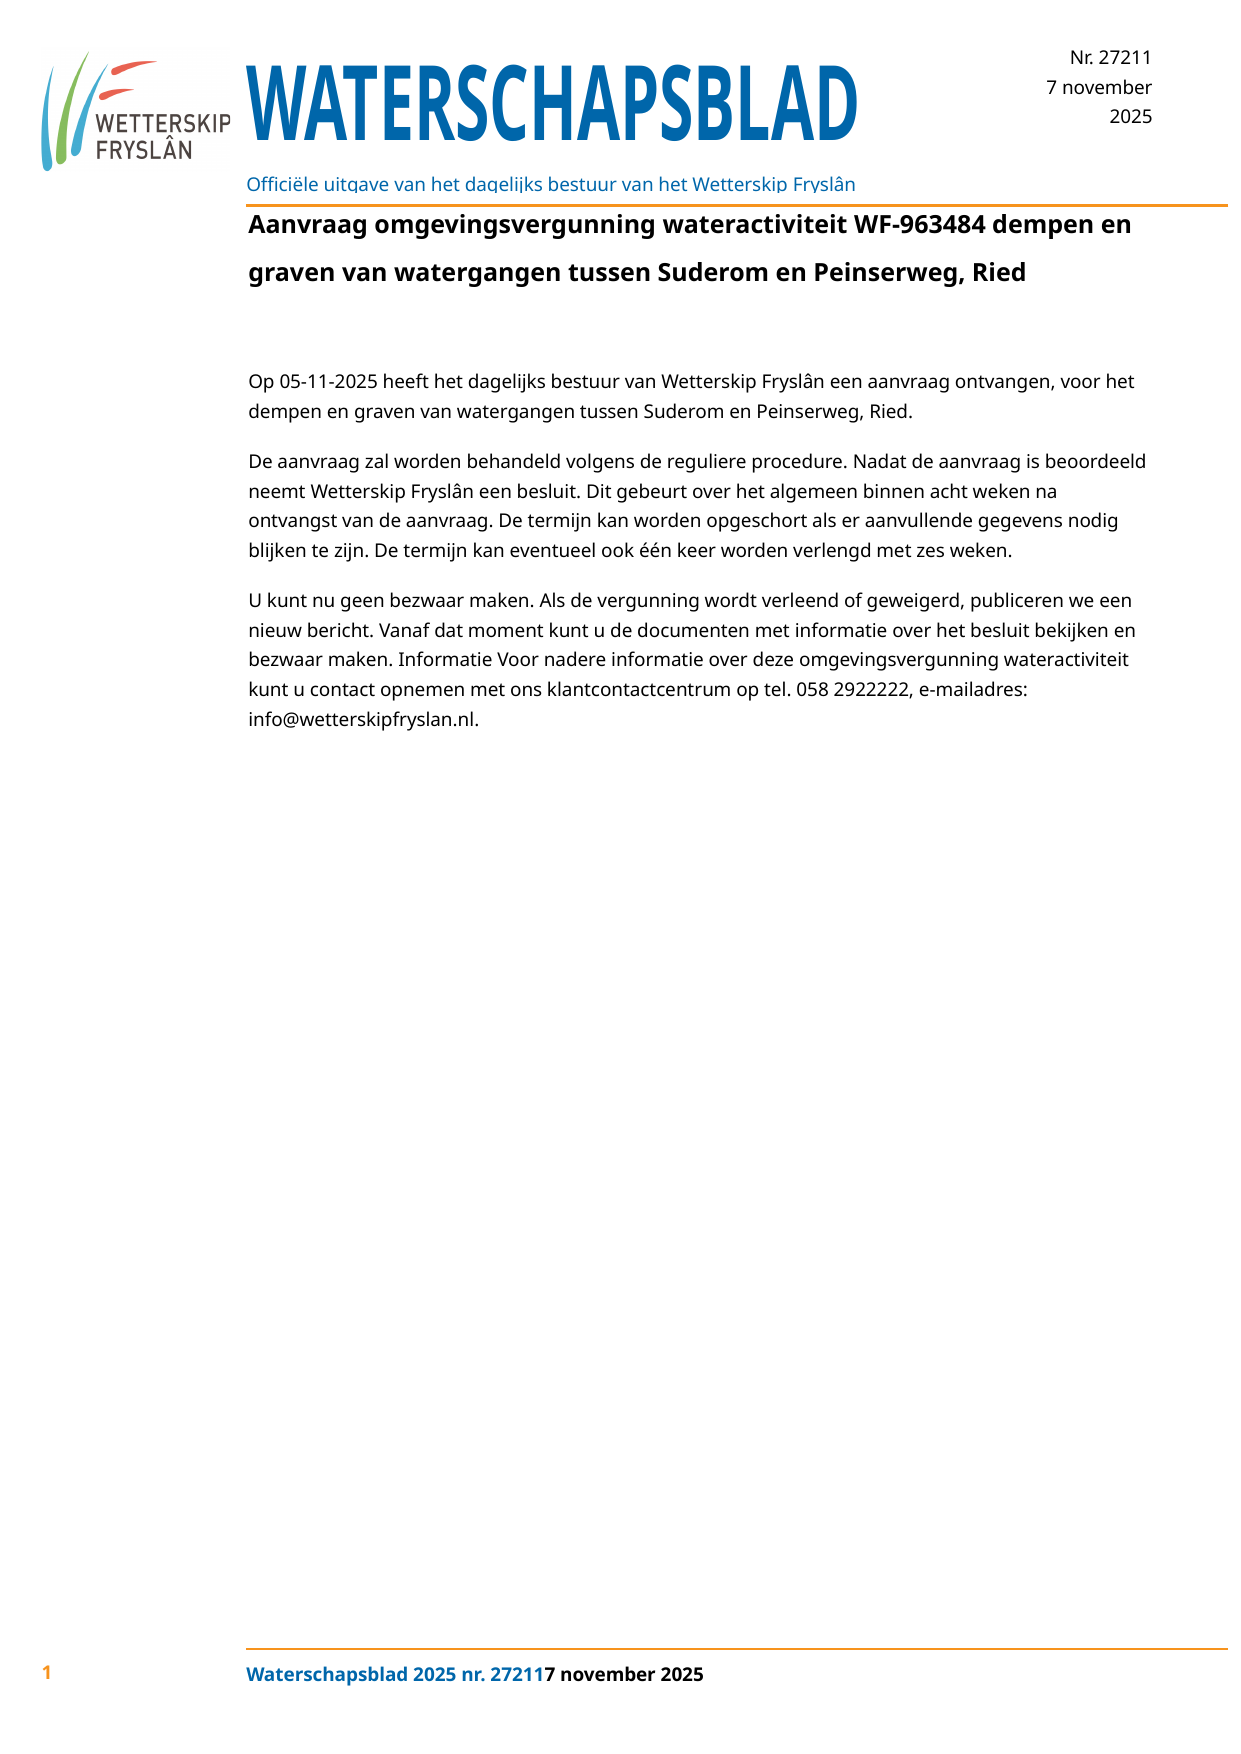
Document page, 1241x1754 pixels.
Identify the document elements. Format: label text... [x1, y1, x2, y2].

text U kunt nu geen bezwaar maken. Als de vergunning wordt verleend of geweigerd, publiceren we een nieuw bericht. Vanaf dat moment kunt u de documenten met informatie over het besluit bekijken en bezwaar maken. Informatie Voor nadere informatie over deze omgevingsvergunning wateractiviteit kunt u contact opnemen met ons klantcontactcentrum op tel. 058 2922222, e-mailadres: info@wetterskipfryslan.nl. [248, 587, 1152, 732]
text De aanvraag zal worden behandeld volgens de reguliere procedure. Nadat de aanvraag is beoordeeld neemt Wetterskip Fryslân een besluit. Dit gebeurt over het algemeen binnen acht weken na ontvangst van de aanvraag. De termijn kan worden opgeschort als er aanvullende gegevens nodig blijken te zijn. De termijn kan eventueel ook één keer worden verlengd met zes weken. [248, 448, 1152, 563]
text Op 05-11-2025 heeft het dagelijks bestuur van Wetterskip Fryslân een aanvraag ontvangen, voor het dempen en graven van watergangen tussen Suderom en Peinserweg, Ried. [248, 368, 1152, 424]
picture [41, 47, 231, 172]
text Aanvraag omgevingsvergunning wateractiviteit WF-963484 dempen en graven van watergangen tussen Suderom en Peinserweg, Ried [248, 207, 1152, 288]
